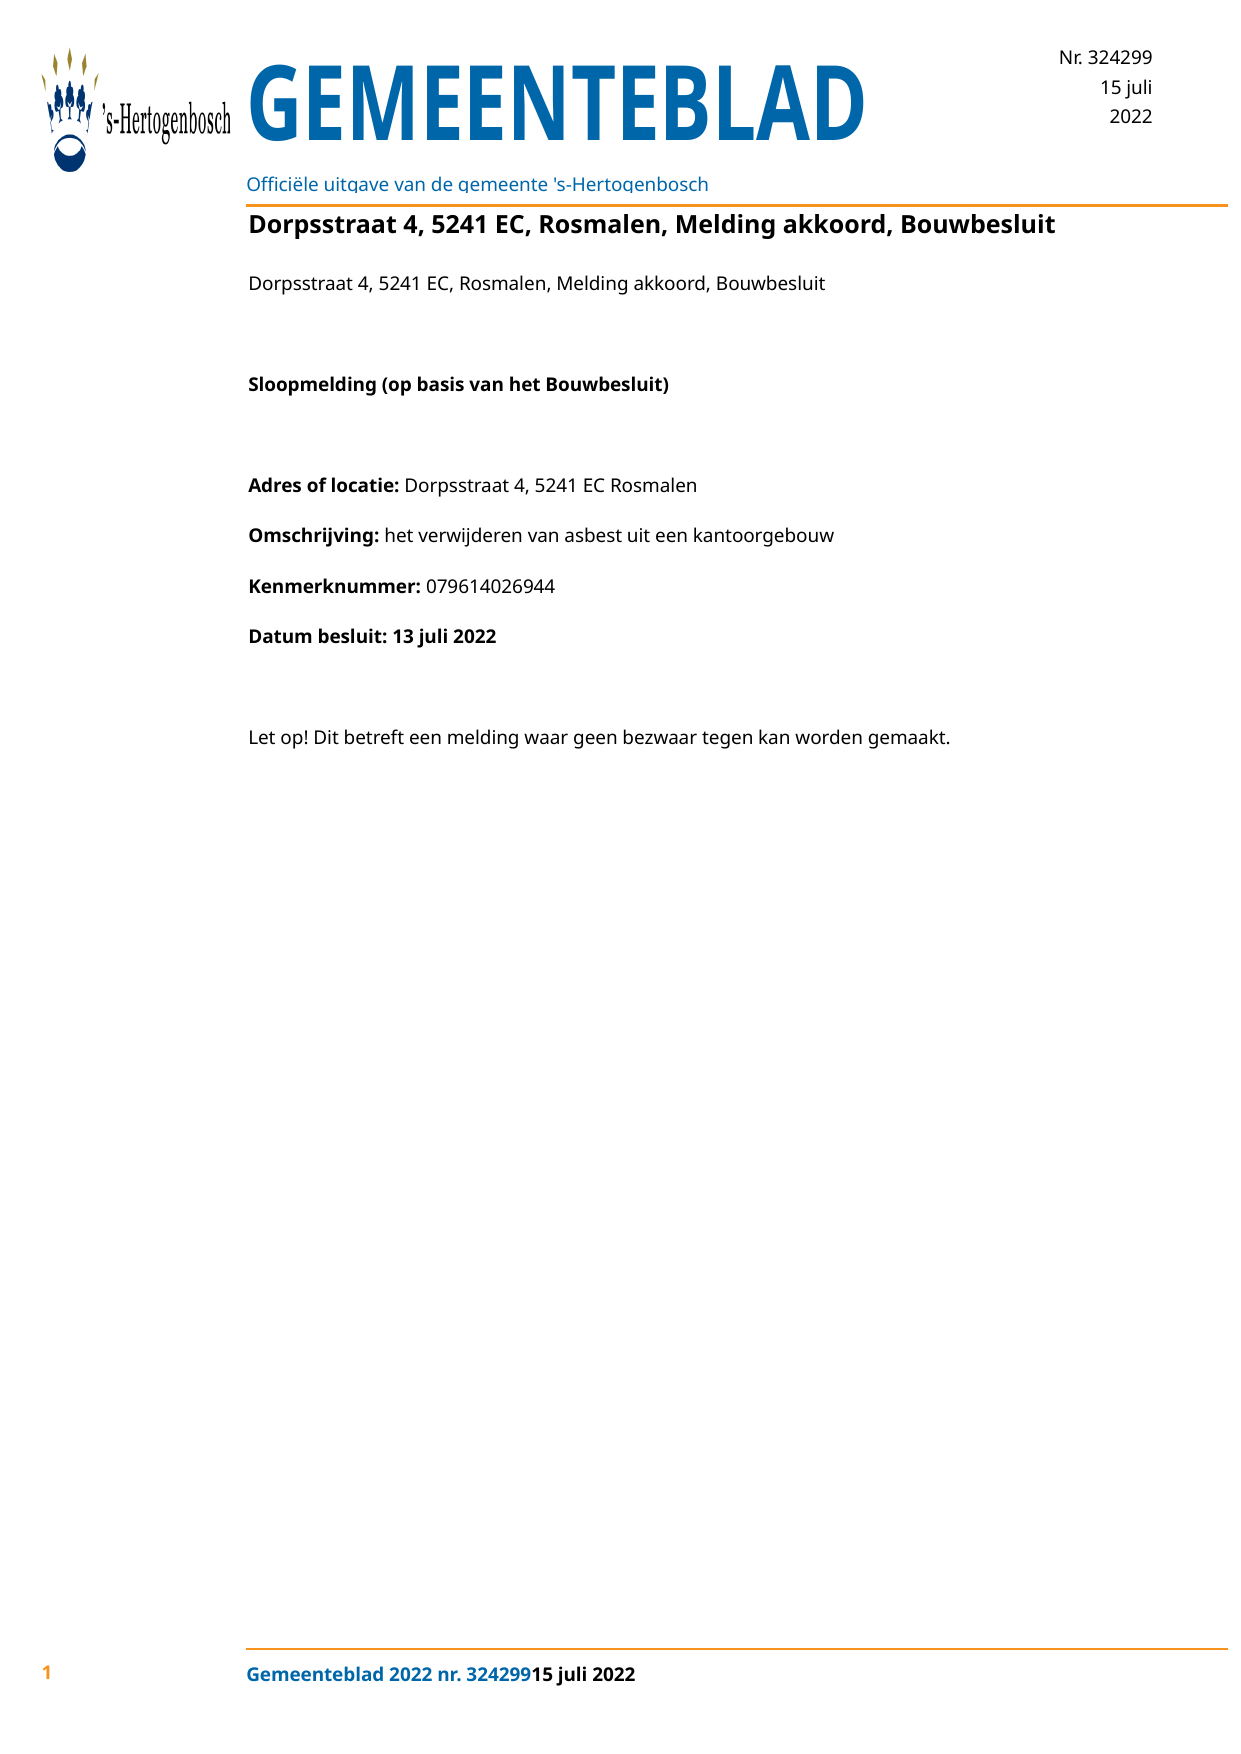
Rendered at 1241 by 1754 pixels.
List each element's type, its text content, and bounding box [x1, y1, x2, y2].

text Adres of locatie: Dorpsstraat 4, 5241 EC Rosmalen [248, 472, 1152, 498]
text Omschrijving: het verwijderen van asbest uit een kantoorgebouw [248, 522, 1152, 548]
text Dorpsstraat 4, 5241 EC, Rosmalen, Melding akkoord, Bouwbesluit [248, 270, 1152, 296]
text Datum besluit: 13 juli 2022 [248, 623, 1152, 649]
text Sloopmelding (op basis van het Bouwbesluit) [248, 371, 1152, 397]
picture [41, 47, 231, 172]
text Kenmerknummer: 079614026944 [248, 573, 1152, 598]
text Let op! Dit betreft een melding waar geen bezwaar tegen kan worden gemaakt. [248, 724, 1152, 750]
text Dorpsstraat 4, 5241 EC, Rosmalen, Melding akkoord, Bouwbesluit [248, 207, 1152, 241]
